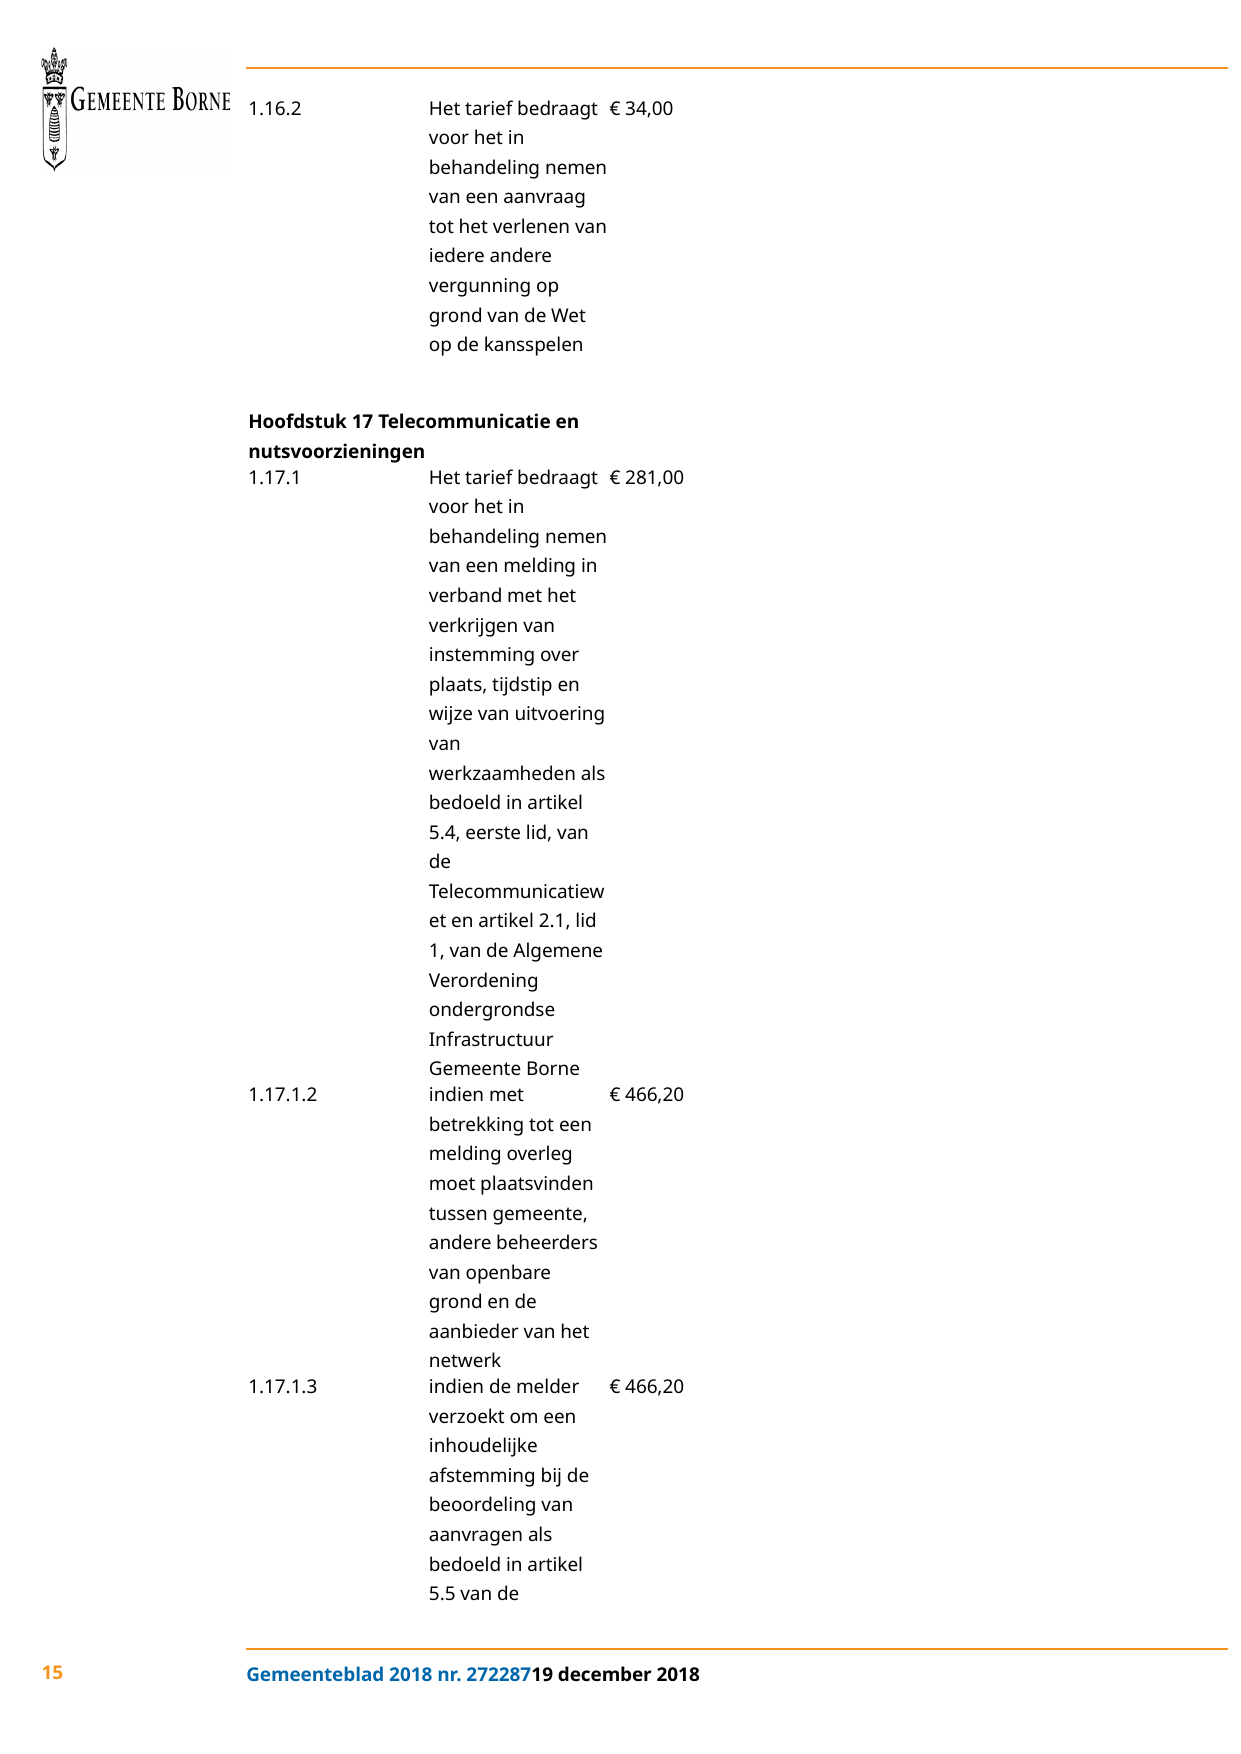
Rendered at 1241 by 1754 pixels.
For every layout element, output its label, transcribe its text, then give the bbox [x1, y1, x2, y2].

table_cell [609, 409, 790, 464]
table_cell € 466,20 [609, 1081, 790, 1373]
table_cell [248, 357, 429, 383]
table_cell € 466,20 [609, 1373, 790, 1606]
table_cell [429, 383, 609, 409]
table_cell Het tarief bedraagt voor het in behandeling nemen van een melding in verband met het verkrijgen van instemming over plaats, tijdstip en wijze van uitvoering van werkzaamheden als bedoeld in artikel 5.4, eerste lid, van de Telecommunicatiewet en artikel 2.1, lid 1, van de Algemene Verordening ondergrondse Infrastructuur Gemeente Borne [429, 464, 609, 1081]
table_cell [248, 383, 429, 409]
table_cell Hoofdstuk 17 Telecommunicatie en nutsvoorzieningen [248, 409, 609, 464]
table_cell 1.17.1.2 [248, 1081, 429, 1373]
table_cell € 34,00 [609, 95, 790, 357]
table_cell 1.17.1 [248, 464, 429, 1081]
table_cell 1.17.1.3 [248, 1373, 429, 1606]
table_cell € 281,00 [609, 464, 790, 1081]
table_cell [609, 357, 790, 383]
table_cell Het tarief bedraagt voor het in behandeling nemen van een aanvraag tot het verlenen van iedere andere vergunning op grond van de Wet op de kansspelen [429, 95, 609, 357]
table_cell indien met betrekking tot een melding overleg moet plaatsvinden tussen gemeente, andere beheerders van openbare grond en de aanbieder van het netwerk [429, 1081, 609, 1373]
table_cell [609, 383, 790, 409]
table_cell indien de melder verzoekt om een inhoudelijke afstemming bij de beoordeling van aanvragen als bedoeld in artikel 5.5 van de [429, 1373, 609, 1606]
picture [41, 47, 231, 172]
table_cell [429, 357, 609, 383]
table_cell 1.16.2 [248, 95, 429, 357]
